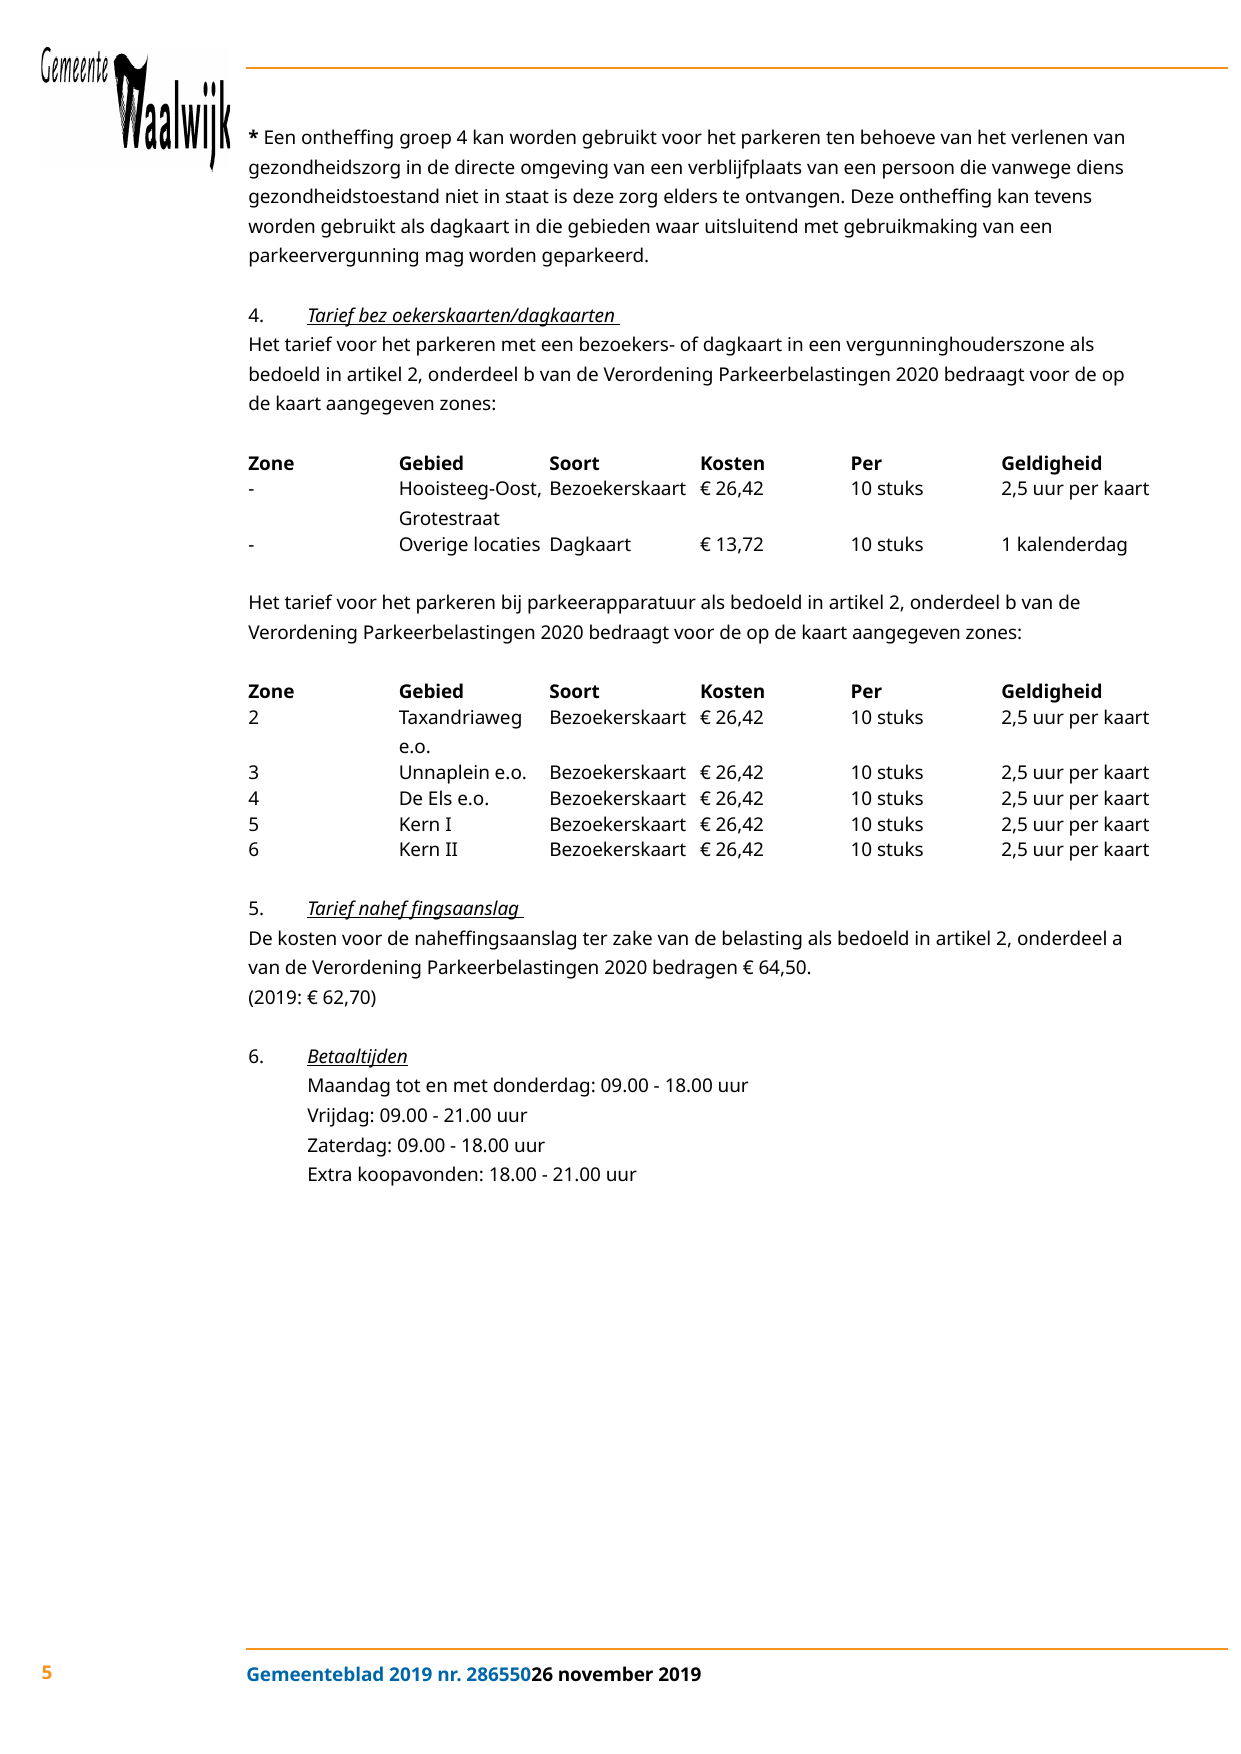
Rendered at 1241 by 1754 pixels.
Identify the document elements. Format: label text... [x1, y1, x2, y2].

table_cell 2,5 uur per kaart [1001, 811, 1152, 837]
table_cell 2,5 uur per kaart [1001, 759, 1152, 785]
table_cell 2 [248, 704, 398, 759]
table_cell 2,5 uur per kaart [1001, 837, 1152, 862]
table_cell 6 [248, 837, 398, 862]
table_cell € 26,42 [700, 785, 850, 811]
table_header Gebied [399, 678, 549, 704]
table_cell € 26,42 [700, 704, 850, 759]
table_header Soort [549, 678, 700, 704]
table_cell 10 stuks [850, 531, 1001, 557]
table_cell De Els e.o. [399, 785, 549, 811]
list Tarief nahef fingsaanslag [248, 895, 1152, 921]
table_cell Bezoekerskaart [549, 704, 700, 759]
list Zaterdag: 09.00 - 18.00 uur [248, 1132, 1152, 1157]
table_cell € 26,42 [700, 837, 850, 862]
table_cell € 13,72 [700, 531, 850, 557]
table_header Zone [248, 678, 398, 704]
table_cell Taxandriaweg e.o. [399, 704, 549, 759]
table_cell 10 stuks [850, 837, 1001, 862]
text De kosten voor de naheffingsaanslag ter zake van de belasting als bedoeld in artikel 2, onderdeel a van de Verordening Parkeerbelastingen 2020 bedragen € 64,50. [248, 925, 1152, 980]
table_cell 1 kalenderdag [1001, 531, 1152, 557]
table_header Per [850, 678, 1001, 704]
table_cell € 26,42 [700, 811, 850, 837]
list Vrijdag: 09.00 - 21.00 uur [248, 1102, 1152, 1128]
table_cell 2,5 uur per kaart [1001, 704, 1152, 759]
table_header Kosten [700, 678, 850, 704]
list Maandag tot en met donderdag: 09.00 - 18.00 uur [248, 1073, 1152, 1098]
table_header Soort [549, 450, 700, 476]
table_header Geldigheid [1001, 450, 1152, 476]
table_header Gebied [399, 450, 549, 476]
list Tarief bez oekerskaarten/dagkaarten [248, 302, 1152, 328]
table_cell Bezoekerskaart [549, 811, 700, 837]
list Extra koopavonden: 18.00 - 21.00 uur [248, 1161, 1152, 1187]
table_cell Kern II [399, 837, 549, 862]
text (2019: € 62,70) [248, 984, 1152, 1009]
list Betaaltijden [248, 1043, 1152, 1069]
table_cell 5 [248, 811, 398, 837]
table_cell Hooisteeg-Oost, Grotestraat [399, 476, 549, 531]
table_cell 10 stuks [850, 785, 1001, 811]
table_cell Bezoekerskaart [549, 476, 700, 531]
text * Een ontheffing groep 4 kan worden gebruikt voor het parkeren ten behoeve van het verlenen van gezondheidszorg in de directe omgeving van een verblijfplaats van een persoon die vanwege diens gezondheidstoestand niet in staat is deze zorg elders te ontvangen. Deze ontheffing kan tevens worden gebruikt als dagkaart in die gebieden waar uitsluitend met gebruikmaking van een parkeervergunning mag worden geparkeerd. [248, 124, 1152, 268]
table_cell 3 [248, 759, 398, 785]
table_cell Dagkaart [549, 531, 700, 557]
table_cell Bezoekerskaart [549, 759, 700, 785]
table_cell Kern I [399, 811, 549, 837]
table_cell 10 stuks [850, 476, 1001, 531]
table_cell Unnaplein e.o. [399, 759, 549, 785]
table_cell 4 [248, 785, 398, 811]
text Het tarief voor het parkeren bij parkeerapparatuur als bedoeld in artikel 2, onderdeel b van de Verordening Parkeerbelastingen 2020 bedraagt voor de op de kaart aangegeven zones: [248, 589, 1152, 645]
table_cell Bezoekerskaart [549, 837, 700, 862]
table_cell 2,5 uur per kaart [1001, 476, 1152, 531]
table_header Zone [248, 450, 398, 476]
table_cell 10 stuks [850, 811, 1001, 837]
table_cell 2,5 uur per kaart [1001, 785, 1152, 811]
table_header Geldigheid [1001, 678, 1152, 704]
table_cell € 26,42 [700, 476, 850, 531]
table_cell Bezoekerskaart [549, 785, 700, 811]
table_cell - [248, 531, 398, 557]
table_header Kosten [700, 450, 850, 476]
text Het tarief voor het parkeren met een bezoekers- of dagkaart in een vergunninghouderszone als bedoeld in artikel 2, onderdeel b van de Verordening Parkeerbelastingen 2020 bedraagt voor de op de kaart aangegeven zones: [248, 331, 1152, 416]
table_header Per [850, 450, 1001, 476]
table_cell 10 stuks [850, 704, 1001, 759]
picture [41, 47, 231, 172]
table_cell Overige locaties [399, 531, 549, 557]
table_cell - [248, 476, 398, 531]
table_cell 10 stuks [850, 759, 1001, 785]
table_cell € 26,42 [700, 759, 850, 785]
